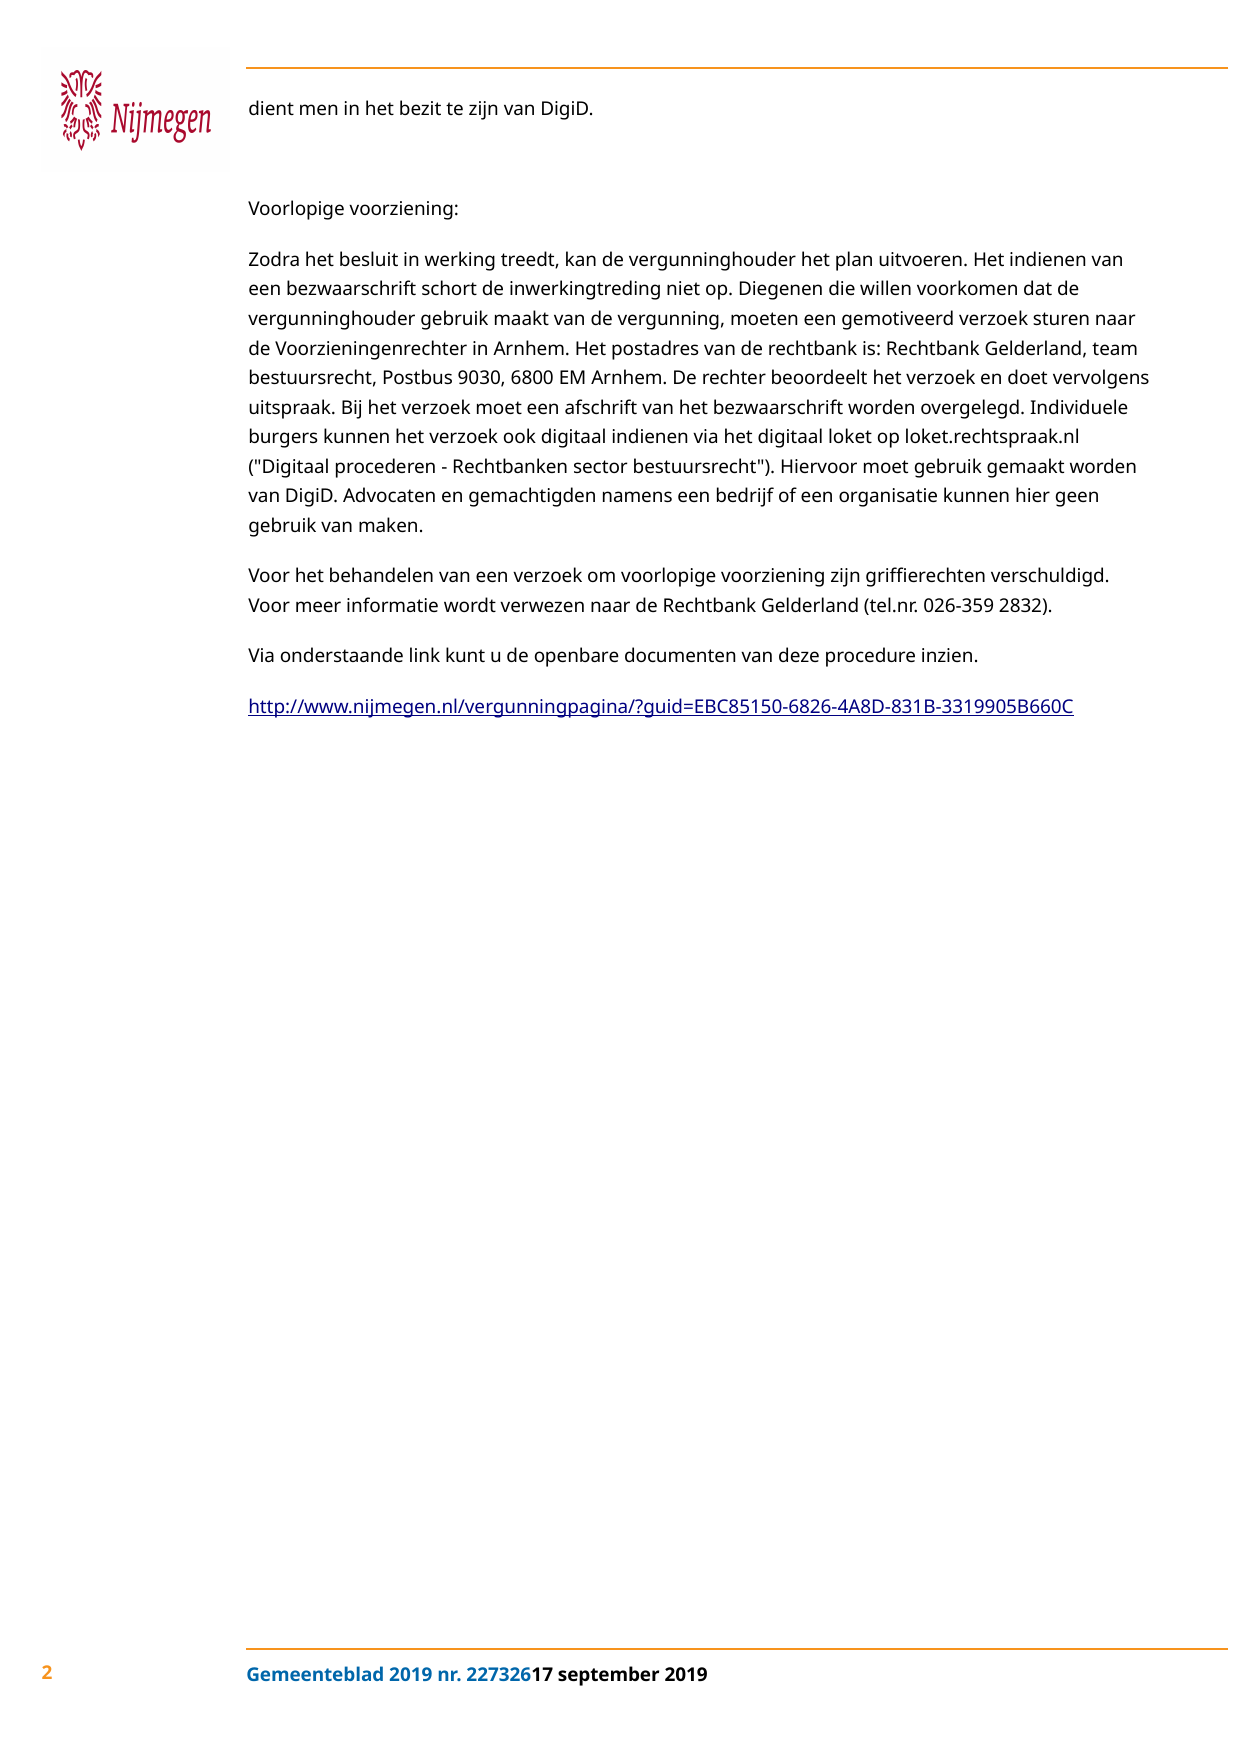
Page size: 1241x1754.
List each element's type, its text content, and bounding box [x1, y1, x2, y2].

text dient men in het bezit te zijn van DigiD. [248, 95, 1152, 121]
text Zodra het besluit in werking treedt, kan de vergunninghouder het plan uitvoeren. Het indienen van een bezwaarschrift schort de inwerkingtreding niet op. Diegenen die willen voorkomen dat de vergunninghouder gebruik maakt van de vergunning, moeten een gemotiveerd verzoek sturen naar de Voorzieningenrechter in Arnhem. Het postadres van de rechtbank is: Rechtbank Gelderland, team bestuursrecht, Postbus 9030, 6800 EM Arnhem. De rechter beoordeelt het verzoek en doet vervolgens uitspraak. Bij het verzoek moet een afschrift van het bezwaarschrift worden overgelegd. Individuele burgers kunnen het verzoek ook digitaal indienen via het digitaal loket op loket.rechtspraak.nl ("Digitaal procederen - Rechtbanken sector bestuursrecht"). Hiervoor moet gebruik gemaakt worden van DigiD. Advocaten en gemachtigden namens een bedrijf of een organisatie kunnen hier geen gebruik van maken. [248, 246, 1152, 538]
text Via onderstaande link kunt u de openbare documenten van deze procedure inzien. [248, 643, 1152, 668]
text http://www.nijmegen.nl/vergunningpagina/?guid=EBC85150-6826-4A8D-831B-3319905B660C [248, 693, 1152, 719]
text Voor het behandelen van een verzoek om voorlopige voorziening zijn griffierechten verschuldigd. Voor meer informatie wordt verwezen naar de Rechtbank Gelderland (tel.nr. 026-359 2832). [248, 563, 1152, 618]
text Voorlopige voorziening: [248, 196, 1152, 221]
picture [41, 47, 231, 172]
